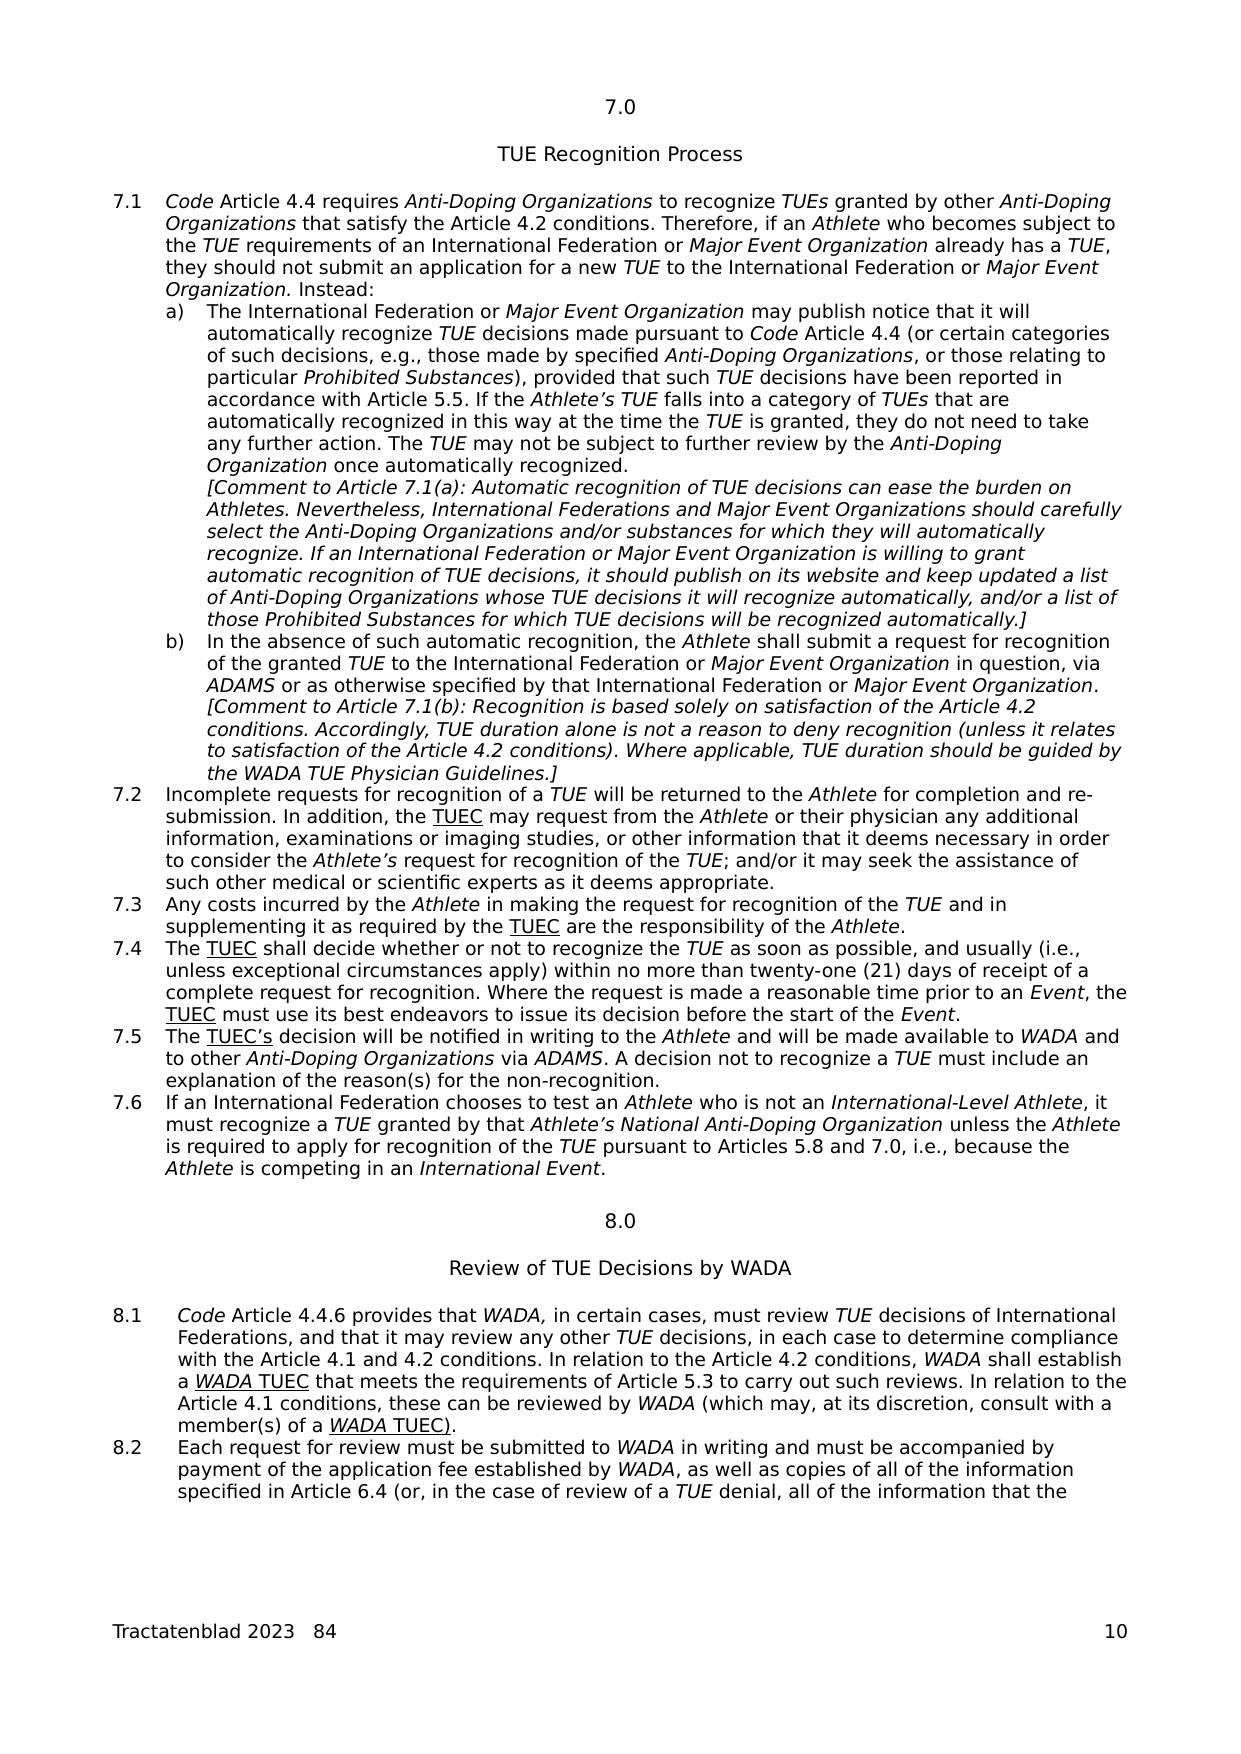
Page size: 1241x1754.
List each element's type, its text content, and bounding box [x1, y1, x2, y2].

text [Comment to Article 7.1(a): Automatic recognition of TUE decisions can ease the burden on Athletes. Nevertheless, International Federations and Major Event Organizations should carefully select the Anti-Doping Organizations and/or substances for which they will automatically recognize. If an International Federation or Major Event Organization is willing to grant automatic recognition of TUE decisions, it should publish on its website and keep updated a list of Anti-Doping Organizations whose TUE decisions it will recognize automatically, and/or a list of those Prohibited Substances for which TUE decisions will be recognized automatically.] [207, 477, 1128, 631]
text 7.4 The TUEC shall decide whether or not to recognize the TUE as soon as possible, and usually (i.e., unless exceptional circumstances apply) within no more than twenty-one (21) days of receipt of a complete request for recognition. Where the request is made a reasonable time prior to an Event, the TUEC must use its best endeavors to issue its decision before the start of the Event. [112, 938, 1128, 1026]
text b) In the absence of such automatic recognition, the Athlete shall submit a request for recognition of the granted TUE to the International Federation or Major Event Organization in question, via ADAMS or as otherwise specified by that International Federation or Major Event Organization. [165, 631, 1128, 696]
text [Comment to Article 7.1(b): Recognition is based solely on satisfaction of the Article 4.2 conditions. Accordingly, TUE duration alone is not a reason to deny recognition (unless it relates to satisfaction of the Article 4.2 conditions). Where applicable, TUE duration should be guided by the WADA TUE Physician Guidelines.] [207, 696, 1128, 784]
text 8.2 Each request for review must be submitted to WADA in writing and must be accompanied by payment of the application fee established by WADA, as well as copies of all of the information specified in Article 6.4 (or, in the case of review of a TUE denial, all of the information that the [112, 1437, 1128, 1503]
text 7.1 Code Article 4.4 requires Anti-Doping Organizations to recognize TUEs granted by other Anti-Doping Organizations that satisfy the Article 4.2 conditions. Therefore, if an Athlete who becomes subject to the TUE requirements of an International Federation or Major Event Organization already has a TUE, they should not submit an application for a new TUE to the International Federation or Major Event Organization. Instead: [112, 191, 1128, 301]
text 7.5 The TUEC’s decision will be notified in writing to the Athlete and will be made available to WADA and to other Anti-Doping Organizations via ADAMS. A decision not to recognize a TUE must include an explanation of the reason(s) for the non-recognition. [112, 1026, 1128, 1092]
text 7.6 If an International Federation chooses to test an Athlete who is not an International-Level Athlete, it must recognize a TUE granted by that Athlete’s National Anti-Doping Organization unless the Athlete is required to apply for recognition of the TUE pursuant to Articles 5.8 and 7.0, i.e., because the Athlete is competing in an International Event. [112, 1092, 1128, 1180]
subtitle 7.0 TUE Recognition Process [112, 96, 1128, 166]
subtitle 8.0 Review of TUE Decisions by WADA [112, 1210, 1128, 1280]
text 7.2 Incomplete requests for recognition of a TUE will be returned to the Athlete for completion and re-submission. In addition, the TUEC may request from the Athlete or their physician any additional information, examinations or imaging studies, or other information that it deems necessary in order to consider the Athlete’s request for recognition of the TUE; and/or it may seek the assistance of such other medical or scientific experts as it deems appropriate. [112, 784, 1128, 894]
text 7.3 Any costs incurred by the Athlete in making the request for recognition of the TUE and in supplementing it as required by the TUEC are the responsibility of the Athlete. [112, 894, 1128, 938]
text 8.1 Code Article 4.4.6 provides that WADA, in certain cases, must review TUE decisions of International Federations, and that it may review any other TUE decisions, in each case to determine compliance with the Article 4.1 and 4.2 conditions. In relation to the Article 4.2 conditions, WADA shall establish a WADA TUEC that meets the requirements of Article 5.3 to carry out such reviews. In relation to the Article 4.1 conditions, these can be reviewed by WADA (which may, at its discretion, consult with a member(s) of a WADA TUEC). [112, 1305, 1128, 1437]
text a) The International Federation or Major Event Organization may publish notice that it will automatically recognize TUE decisions made pursuant to Code Article 4.4 (or certain categories of such decisions, e.g., those made by specified Anti-Doping Organizations, or those relating to particular Prohibited Substances), provided that such TUE decisions have been reported in accordance with Article 5.5. If the Athlete’s TUE falls into a category of TUEs that are automatically recognized in this way at the time the TUE is granted, they do not need to take any further action. The TUE may not be subject to further review by the Anti-Doping Organization once automatically recognized. [165, 301, 1128, 477]
